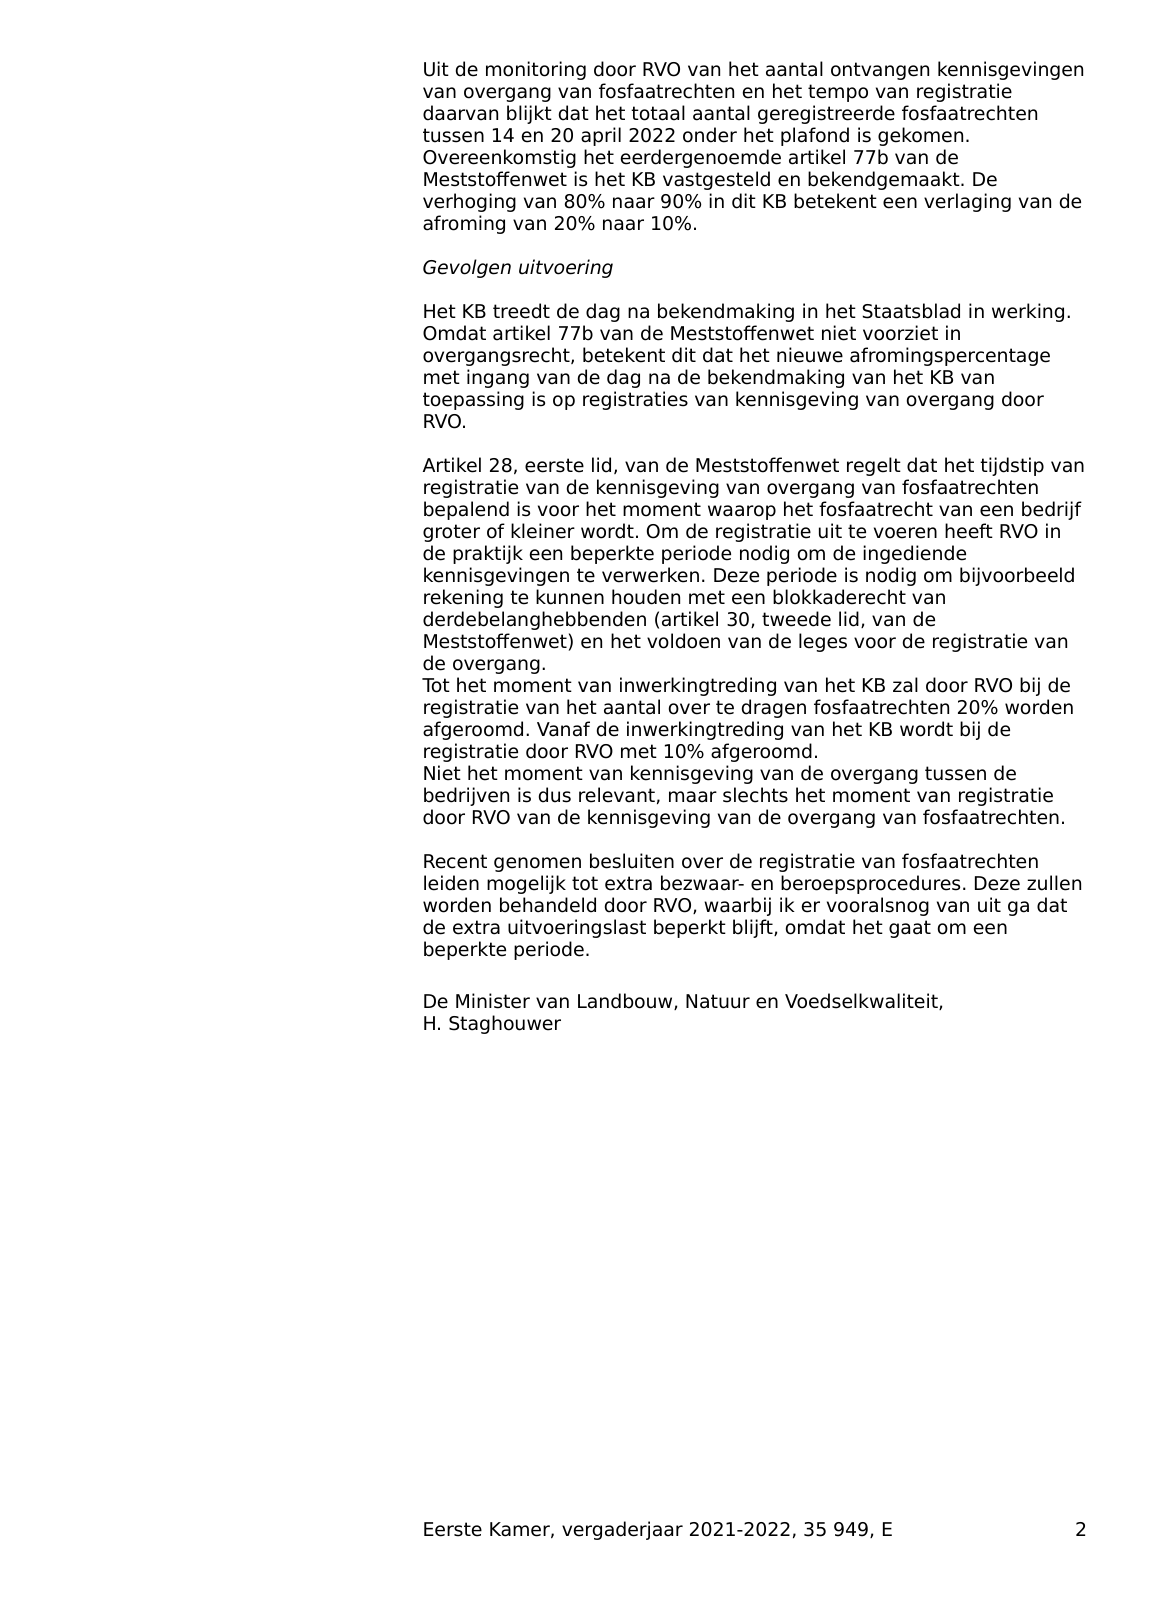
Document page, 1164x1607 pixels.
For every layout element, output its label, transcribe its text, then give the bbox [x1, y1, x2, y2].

text De Minister van Landbouw, Natuur en Voedselkwaliteit, H. Staghouwer [422, 991, 1087, 1035]
text Overeenkomstig het eerdergenoemde artikel 77b van de Meststoffenwet is het KB vastgesteld en bekendgemaakt. De verhoging van 80% naar 90% in dit KB betekent een verlaging van de afroming van 20% naar 10%. [422, 147, 1087, 235]
text Uit de monitoring door RVO van het aantal ontvangen kennisgevingen van overgang van fosfaatrechten en het tempo van registratie daarvan blijkt dat het totaal aantal geregistreerde fosfaatrechten tussen 14 en 20 april 2022 onder het plafond is gekomen. [422, 59, 1087, 147]
text Recent genomen besluiten over de registratie van fosfaatrechten leiden mogelijk tot extra bezwaar- en beroepsprocedures. Deze zullen worden behandeld door RVO, waarbij ik er vooralsnog van uit ga dat de extra uitvoeringslast beperkt blijft, omdat het gaat om een beperkte periode. [422, 851, 1087, 961]
text Niet het moment van kennisgeving van de overgang tussen de bedrijven is dus relevant, maar slechts het moment van registratie door RVO van de kennisgeving van de overgang van fosfaatrechten. [422, 763, 1087, 829]
subtitle Gevolgen uitvoering [422, 257, 1087, 279]
text Het KB treedt de dag na bekendmaking in het Staatsblad in werking. Omdat artikel 77b van de Meststoffenwet niet voorziet in overgangsrecht, betekent dit dat het nieuwe afromingspercentage met ingang van de dag na de bekendmaking van het KB van toepassing is op registraties van kennisgeving van overgang door RVO. [422, 301, 1087, 433]
text Artikel 28, eerste lid, van de Meststoffenwet regelt dat het tijdstip van registratie van de kennisgeving van overgang van fosfaatrechten bepalend is voor het moment waarop het fosfaatrecht van een bedrijf groter of kleiner wordt. Om de registratie uit te voeren heeft RVO in de praktijk een beperkte periode nodig om de ingediende kennisgevingen te verwerken. Deze periode is nodig om bijvoorbeeld rekening te kunnen houden met een blokkaderecht van derdebelanghebbenden (artikel 30, tweede lid, van de Meststoffenwet) en het voldoen van de leges voor de registratie van de overgang. [422, 455, 1087, 675]
text Tot het moment van inwerkingtreding van het KB zal door RVO bij de registratie van het aantal over te dragen fosfaatrechten 20% worden afgeroomd. Vanaf de inwerkingtreding van het KB wordt bij de registratie door RVO met 10% afgeroomd. [422, 675, 1087, 763]
